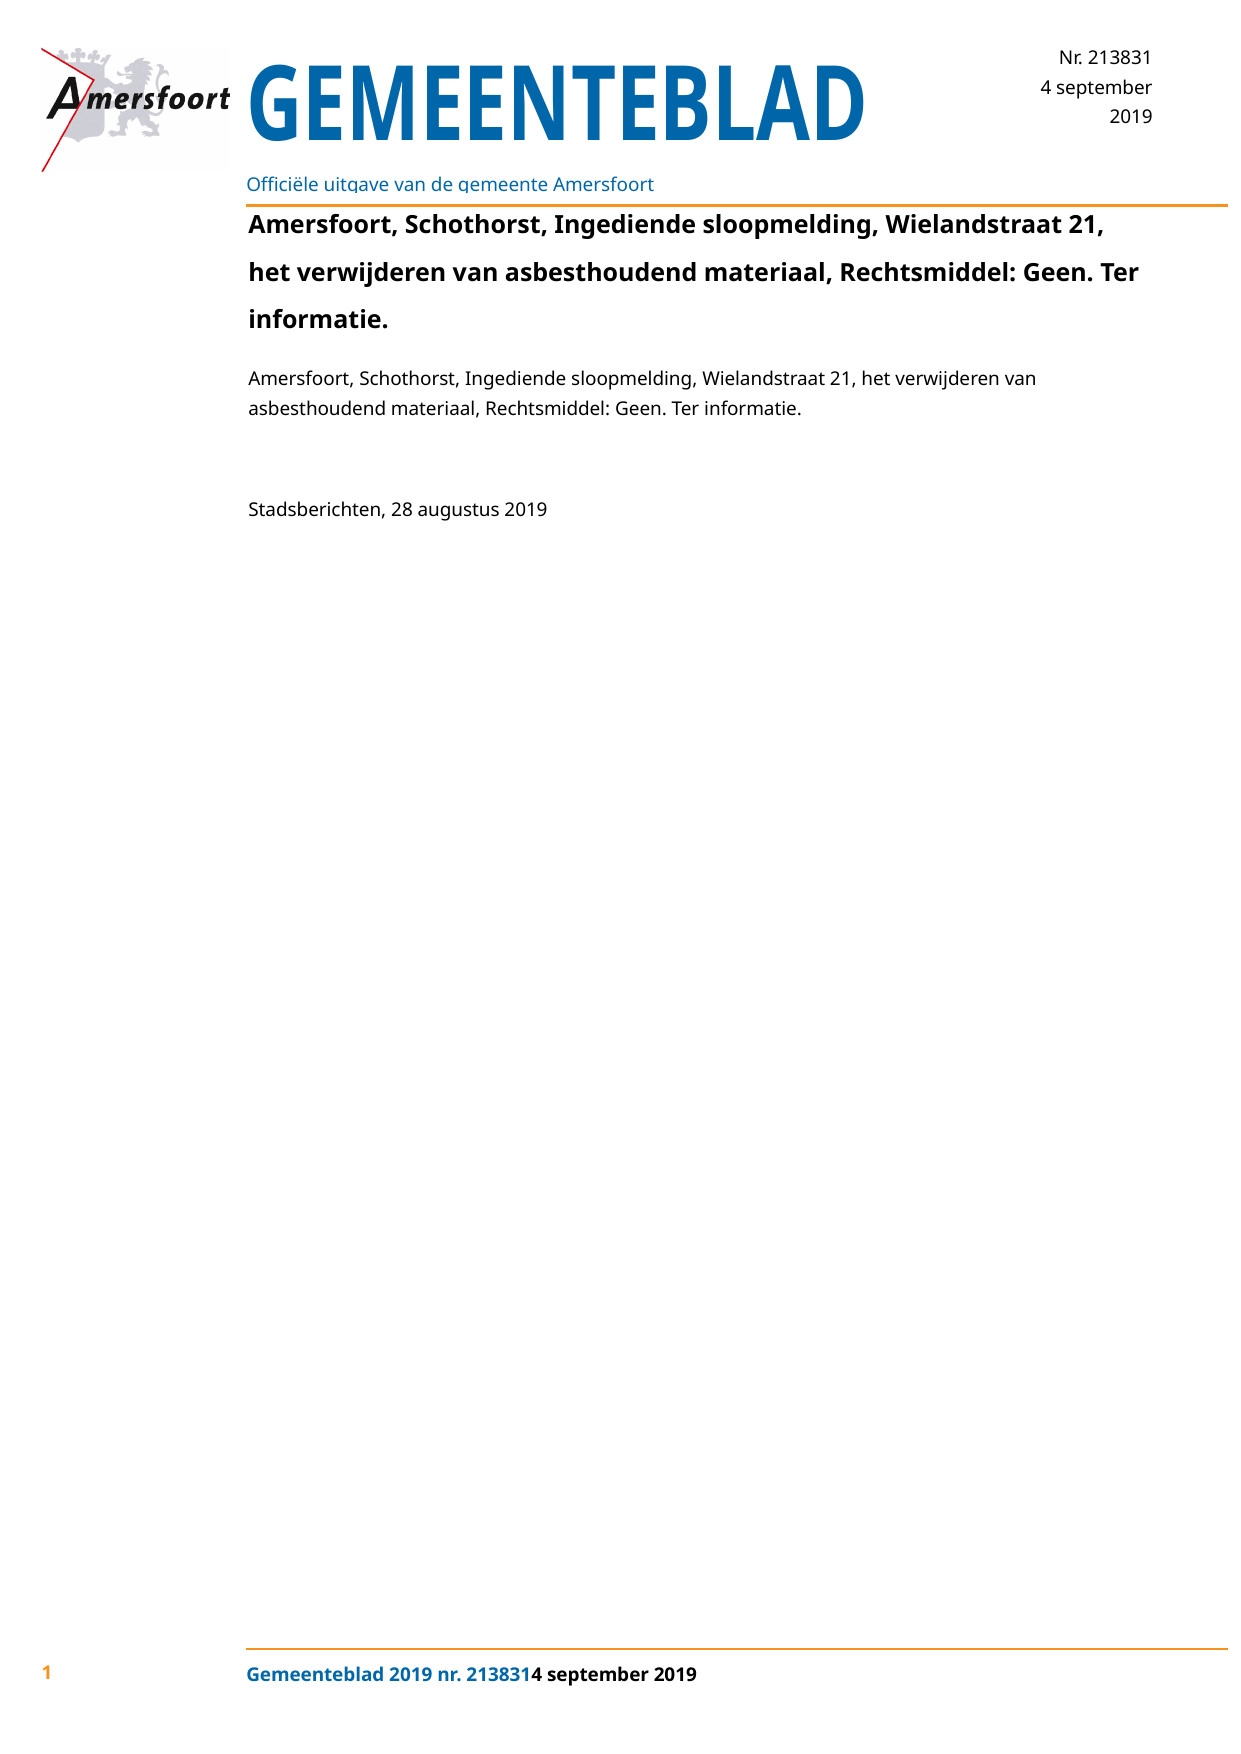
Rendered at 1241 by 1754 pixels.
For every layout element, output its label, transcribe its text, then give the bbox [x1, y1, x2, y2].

text Amersfoort, Schothorst, Ingediende sloopmelding, Wielandstraat 21, het verwijderen van asbesthoudend materiaal, Rechtsmiddel: Geen. Ter informatie. [248, 207, 1152, 336]
picture [41, 47, 231, 172]
text Amersfoort, Schothorst, Ingediende sloopmelding, Wielandstraat 21, het verwijderen van asbesthoudend materiaal, Rechtsmiddel: Geen. Ter informatie. [248, 366, 1152, 421]
text Stadsberichten, 28 augustus 2019 [248, 496, 1152, 522]
